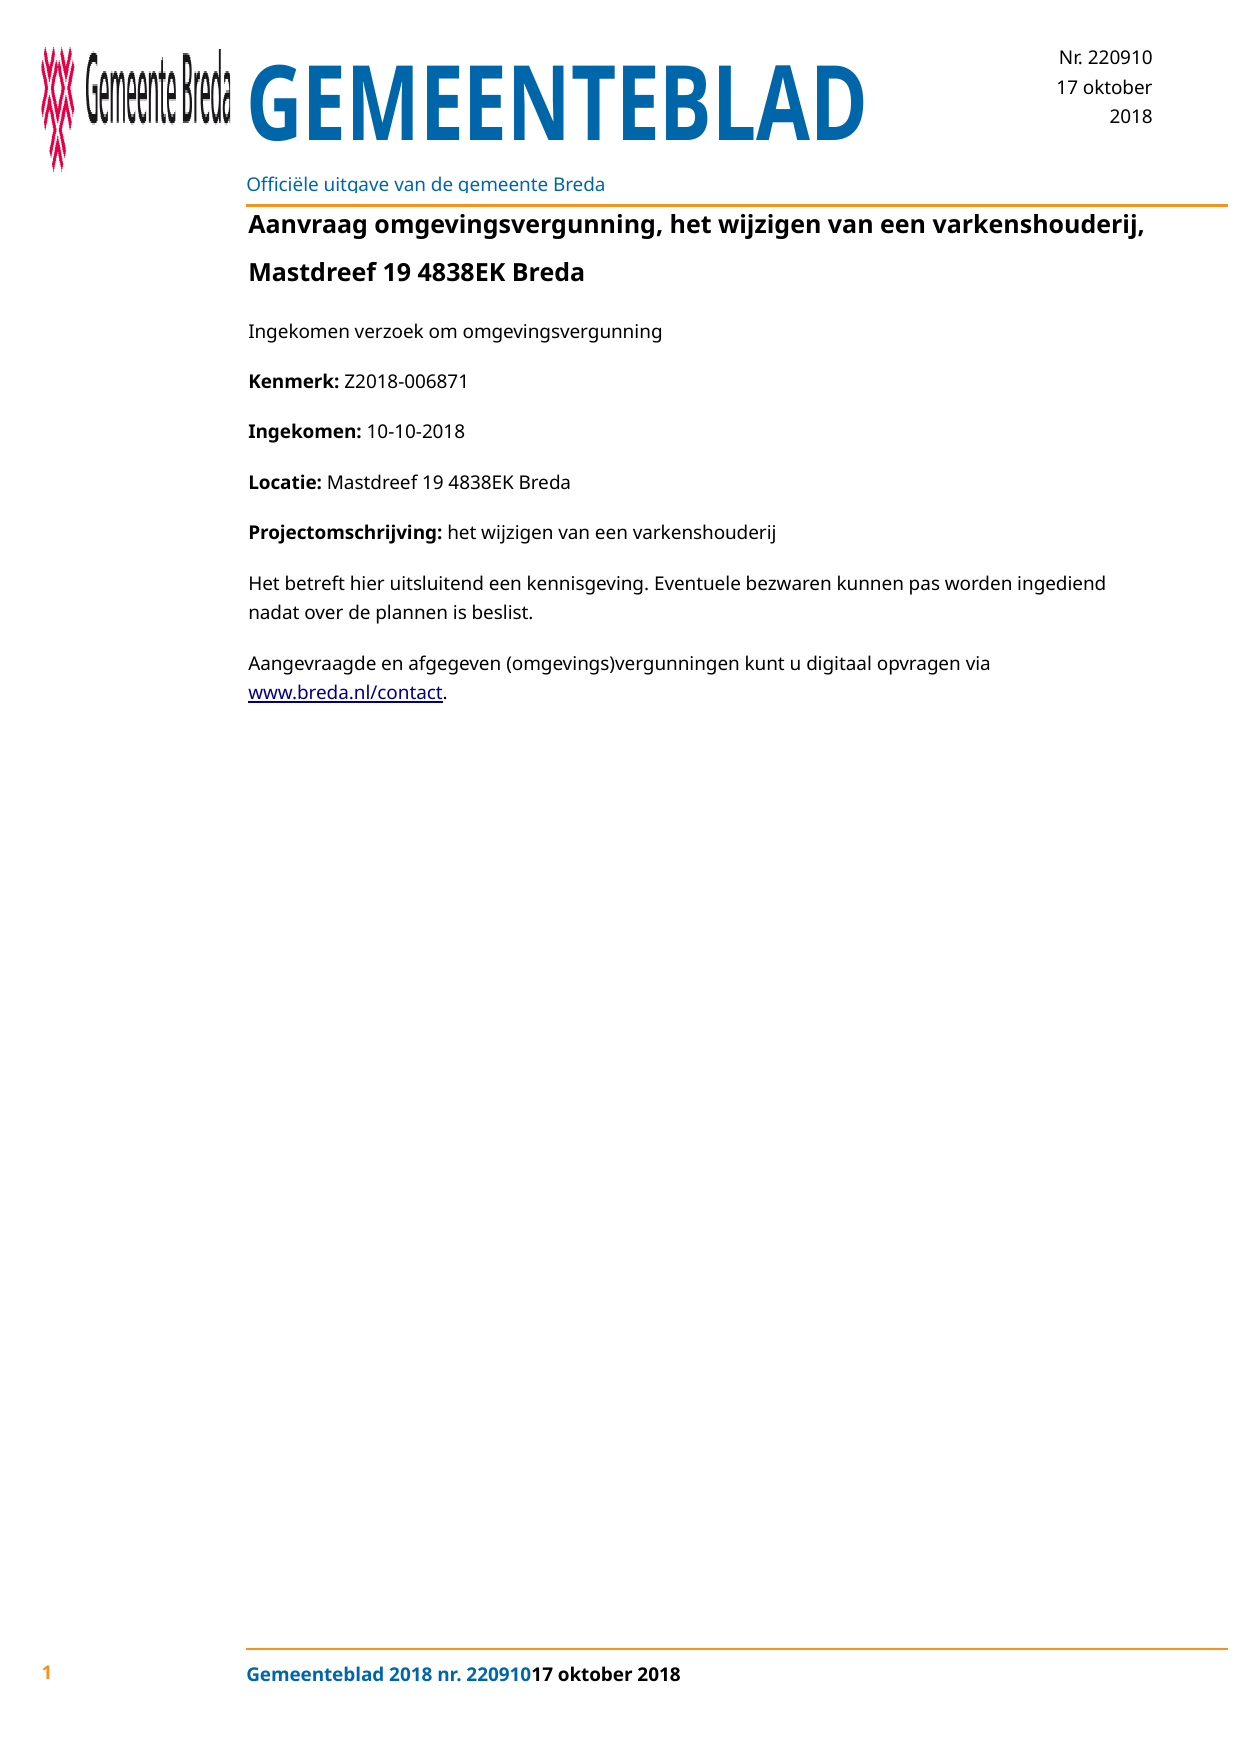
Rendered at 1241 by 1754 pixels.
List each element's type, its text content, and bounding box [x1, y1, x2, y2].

text Projectomschrijving: het wijzigen van een varkenshouderij [248, 519, 1152, 545]
text Ingekomen verzoek om omgevingsvergunning [248, 318, 1152, 344]
text Ingekomen: 10-10-2018 [248, 419, 1152, 444]
text Locatie: Mastdreef 19 4838EK Breda [248, 469, 1152, 495]
text Het betreft hier uitsluitend een kennisgeving. Eventuele bezwaren kunnen pas worden ingediend nadat over de plannen is beslist. [248, 570, 1152, 625]
text Kenmerk: Z2018-006871 [248, 368, 1152, 394]
text Aanvraag omgevingsvergunning, het wijzigen van een varkenshouderij, Mastdreef 19 4838EK Breda [248, 207, 1152, 288]
picture [41, 47, 231, 172]
text Aangevraagde en afgegeven (omgevings)vergunningen kunt u digitaal opvragen via www.breda.nl/contact. [248, 650, 1152, 705]
